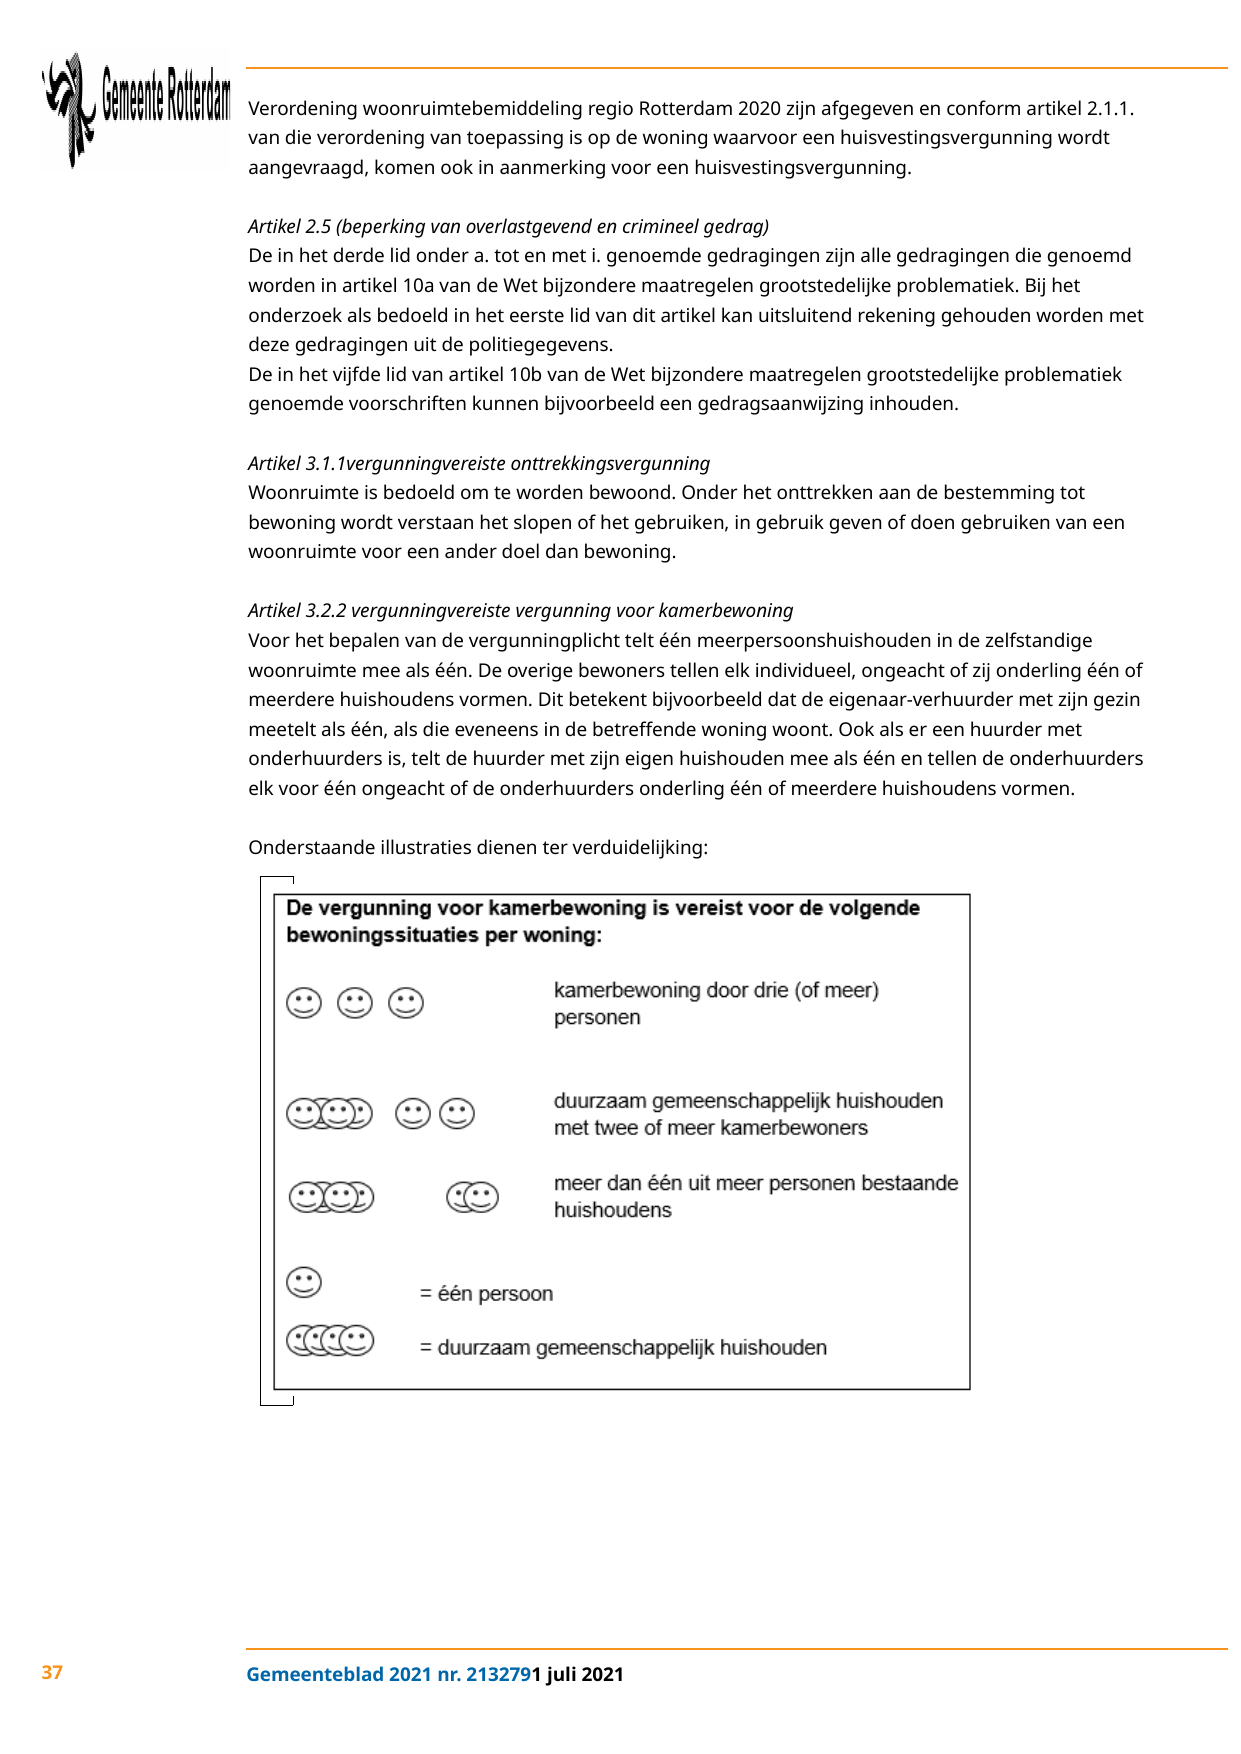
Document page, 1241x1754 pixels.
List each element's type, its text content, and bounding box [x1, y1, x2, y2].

text De in het vijfde lid van artikel 10b van de Wet bijzondere maatregelen grootstedelijke problematiek genoemde voorschriften kunnen bijvoorbeeld een gedragsaanwijzing inhouden. [248, 361, 1152, 416]
text Artikel 3.2.2 vergunningvereiste vergunning voor kamerbewoning [248, 598, 1152, 623]
text Artikel 2.5 (beperking van overlastgevend en crimineel gedrag) [248, 213, 1152, 239]
text Voor het bepalen van de vergunningplicht telt één meerpersoonshuishouden in de zelfstandige woonruimte mee als één. De overige bewoners tellen elk individueel, ongeacht of zij onderling één of meerdere huishoudens vormen. Dit betekent bijvoorbeeld dat de eigenaar-verhuurder met zijn gezin meetelt als één, als die eveneens in de betreffende woning woont. Ook als er een huurder met onderhuurders is, telt de huurder met zijn eigen huishouden mee als één en tellen de onderhuurders elk voor één ongeacht of de onderhuurders onderling één of meerdere huishoudens vormen. [248, 627, 1152, 801]
picture [41, 47, 231, 172]
text De in het derde lid onder a. tot en met i. genoemde gedragingen zijn alle gedragingen die genoemd worden in artikel 10a van de Wet bijzondere maatregelen grootstedelijke problematiek. Bij het onderzoek als bedoeld in het eerste lid van dit artikel kan uitsluitend rekening gehouden worden met deze gedragingen uit de politiegegevens. [248, 243, 1152, 357]
text Onderstaande illustraties dienen ter verduidelijking: [248, 834, 1152, 860]
picture [268, 884, 978, 1396]
text Verordening woonruimtebemiddeling regio Rotterdam 2020 zijn afgegeven en conform artikel 2.1.1. van die verordening van toepassing is op de woning waarvoor een huisvestingsvergunning wordt aangevraagd, komen ook in aanmerking voor een huisvestingsvergunning. [248, 95, 1152, 180]
text Woonruimte is bedoeld om te worden bewoond. Onder het onttrekken aan de bestemming tot bewoning wordt verstaan het slopen of het gebruiken, in gebruik geven of doen gebruiken van een woonruimte voor een ander doel dan bewoning. [248, 479, 1152, 564]
text Artikel 3.1.1vergunningvereiste onttrekkingsvergunning [248, 450, 1152, 476]
